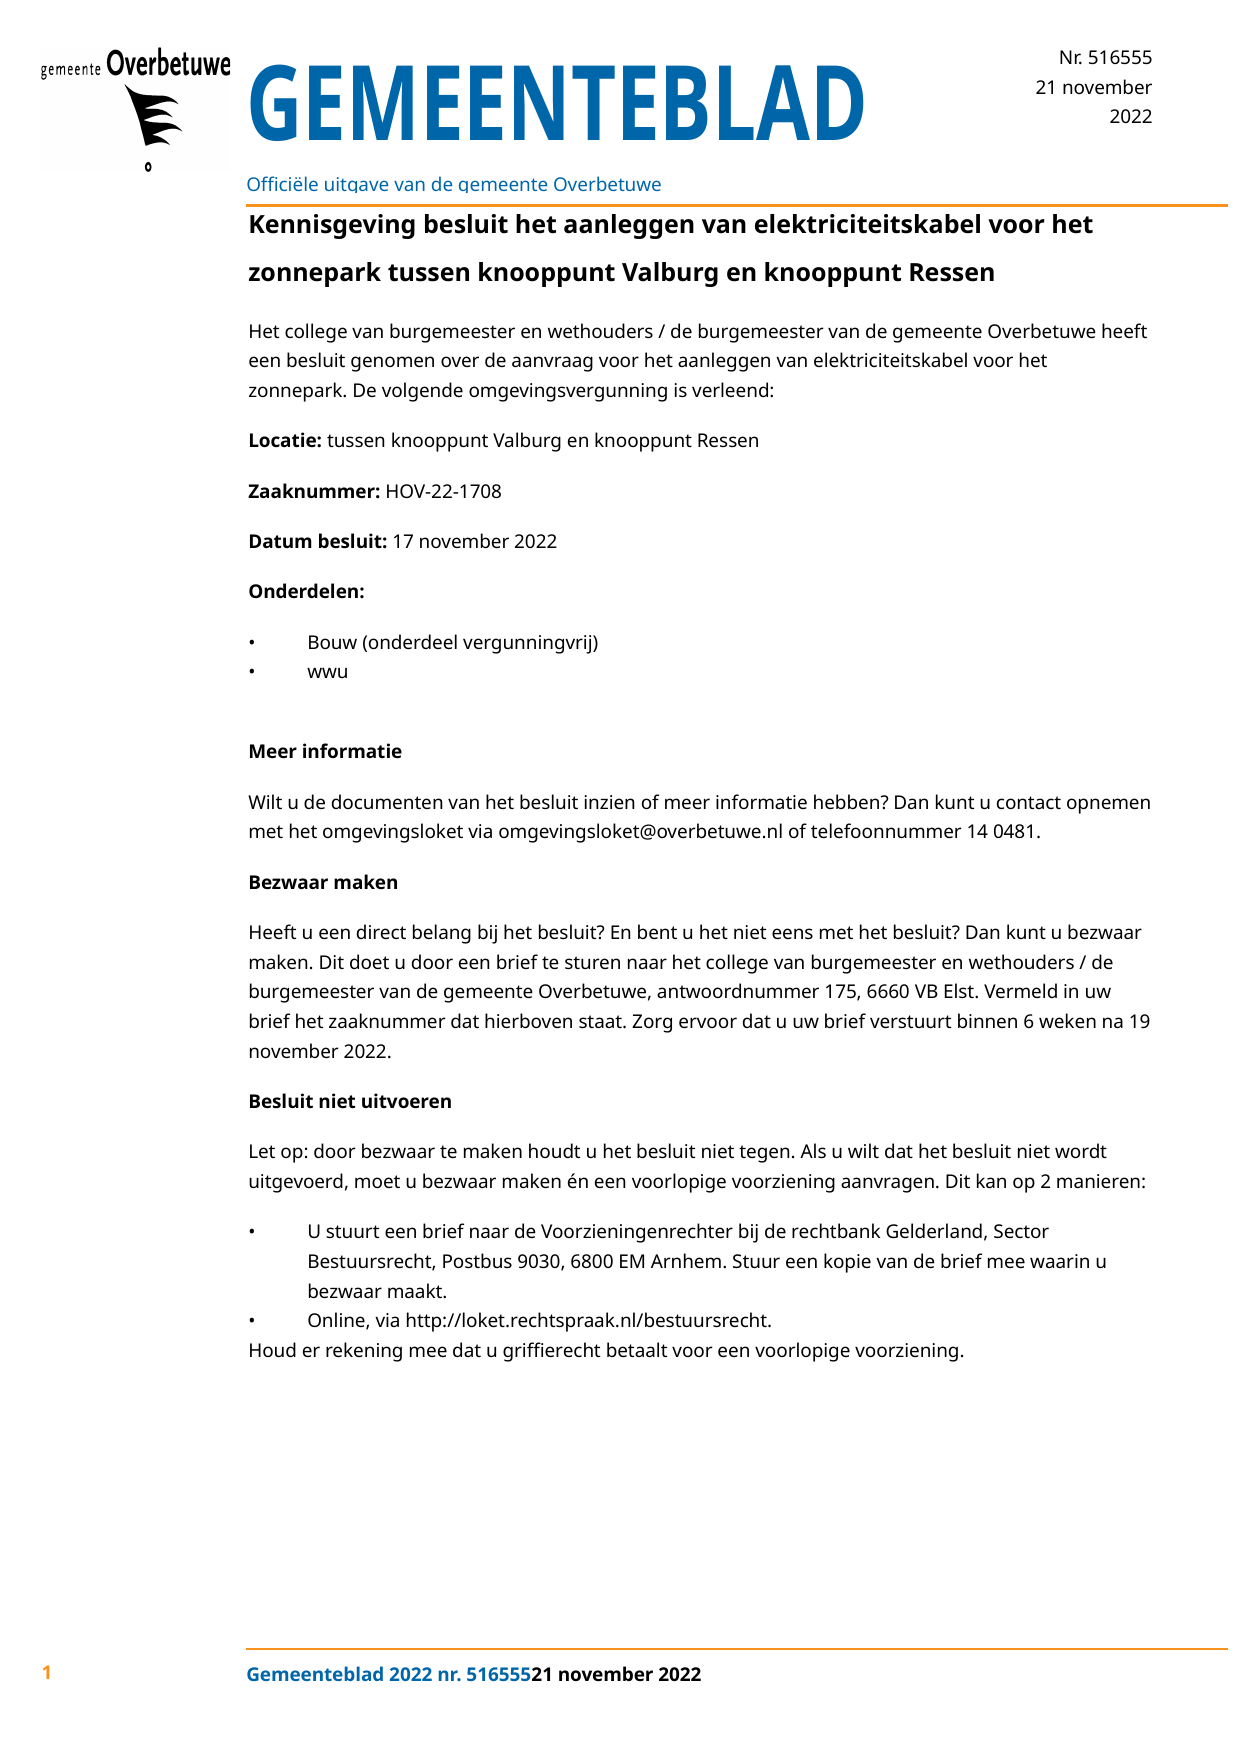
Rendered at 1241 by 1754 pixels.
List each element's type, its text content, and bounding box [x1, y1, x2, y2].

text Houd er rekening mee dat u griffierecht betaalt voor een voorlopige voorziening. [248, 1337, 1152, 1363]
text Besluit niet uitvoeren [248, 1088, 1152, 1114]
text Kennisgeving besluit het aanleggen van elektriciteitskabel voor het zonnepark tussen knooppunt Valburg en knooppunt Ressen [248, 207, 1152, 288]
text Onderdelen: [248, 579, 1152, 604]
text Bezwaar maken [248, 869, 1152, 895]
list wwu [248, 659, 1152, 684]
list Online, via http://loket.rechtspraak.nl/bestuursrecht. [248, 1307, 1152, 1333]
text Let op: door bezwaar te maken houdt u het besluit niet tegen. Als u wilt dat het besluit niet wordt uitgevoerd, moet u bezwaar maken én een voorlopige voorziening aanvragen. Dit kan op 2 manieren: [248, 1139, 1152, 1194]
text Het college van burgemeester en wethouders / de burgemeester van de gemeente Overbetuwe heeft een besluit genomen over de aanvraag voor het aanleggen van elektriciteitskabel voor het zonnepark. De volgende omgevingsvergunning is verleend: [248, 318, 1152, 403]
text Meer informatie [248, 739, 1152, 764]
text Datum besluit: 17 november 2022 [248, 528, 1152, 554]
picture [41, 47, 231, 172]
text Heeft u een direct belang bij het besluit? En bent u het niet eens met het besluit? Dan kunt u bezwaar maken. Dit doet u door een brief te sturen naar het college van burgemeester en wethouders / de burgemeester van de gemeente Overbetuwe, antwoordnummer 175, 6660 VB Elst. Vermeld in uw brief het zaaknummer dat hierboven staat. Zorg ervoor dat u uw brief verstuurt binnen 6 weken na 19 november 2022. [248, 919, 1152, 1064]
text Wilt u de documenten van het besluit inzien of meer informatie hebben? Dan kunt u contact opnemen met het omgevingsloket via omgevingsloket@overbetuwe.nl of telefoonnummer 14 0481. [248, 789, 1152, 844]
list U stuurt een brief naar de Voorzieningenrechter bij de rechtbank Gelderland, Sector Bestuursrecht, Postbus 9030, 6800 EM Arnhem. Stuur een kopie van de brief mee waarin u bezwaar maakt. [248, 1219, 1152, 1304]
text Locatie: tussen knooppunt Valburg en knooppunt Ressen [248, 427, 1152, 453]
list Bouw (onderdeel vergunningvrij) [248, 629, 1152, 655]
text Zaaknummer: HOV-22-1708 [248, 478, 1152, 504]
